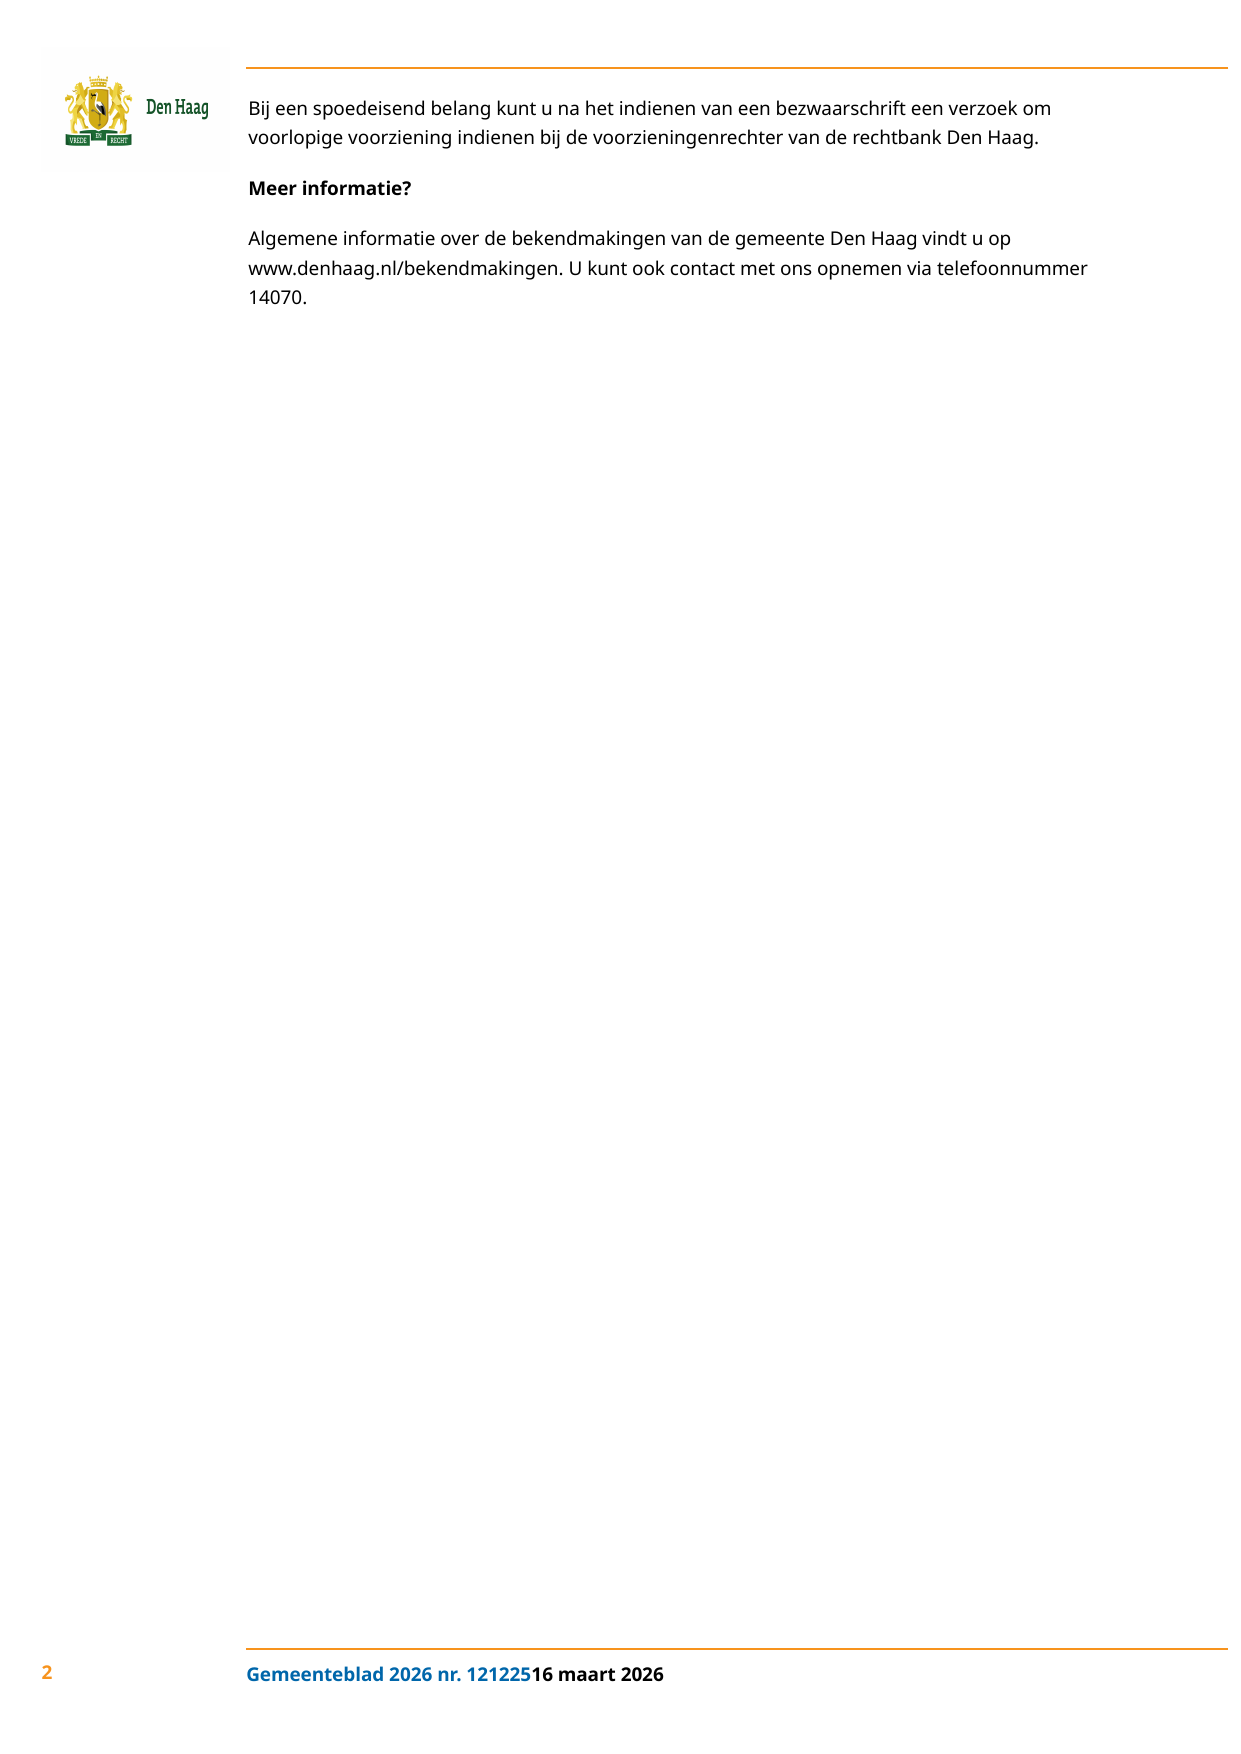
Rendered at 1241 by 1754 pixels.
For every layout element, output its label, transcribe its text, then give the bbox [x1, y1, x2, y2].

text Meer informatie? [248, 175, 1152, 201]
picture [41, 47, 231, 172]
text Algemene informatie over de bekendmakingen van de gemeente Den Haag vindt u op www.denhaag.nl/bekendmakingen. U kunt ook contact met ons opnemen via telefoonnummer 14070. [248, 225, 1152, 310]
text Bij een spoedeisend belang kunt u na het indienen van een bezwaarschrift een verzoek om voorlopige voorziening indienen bij de voorzieningenrechter van de rechtbank Den Haag. [248, 95, 1152, 150]
